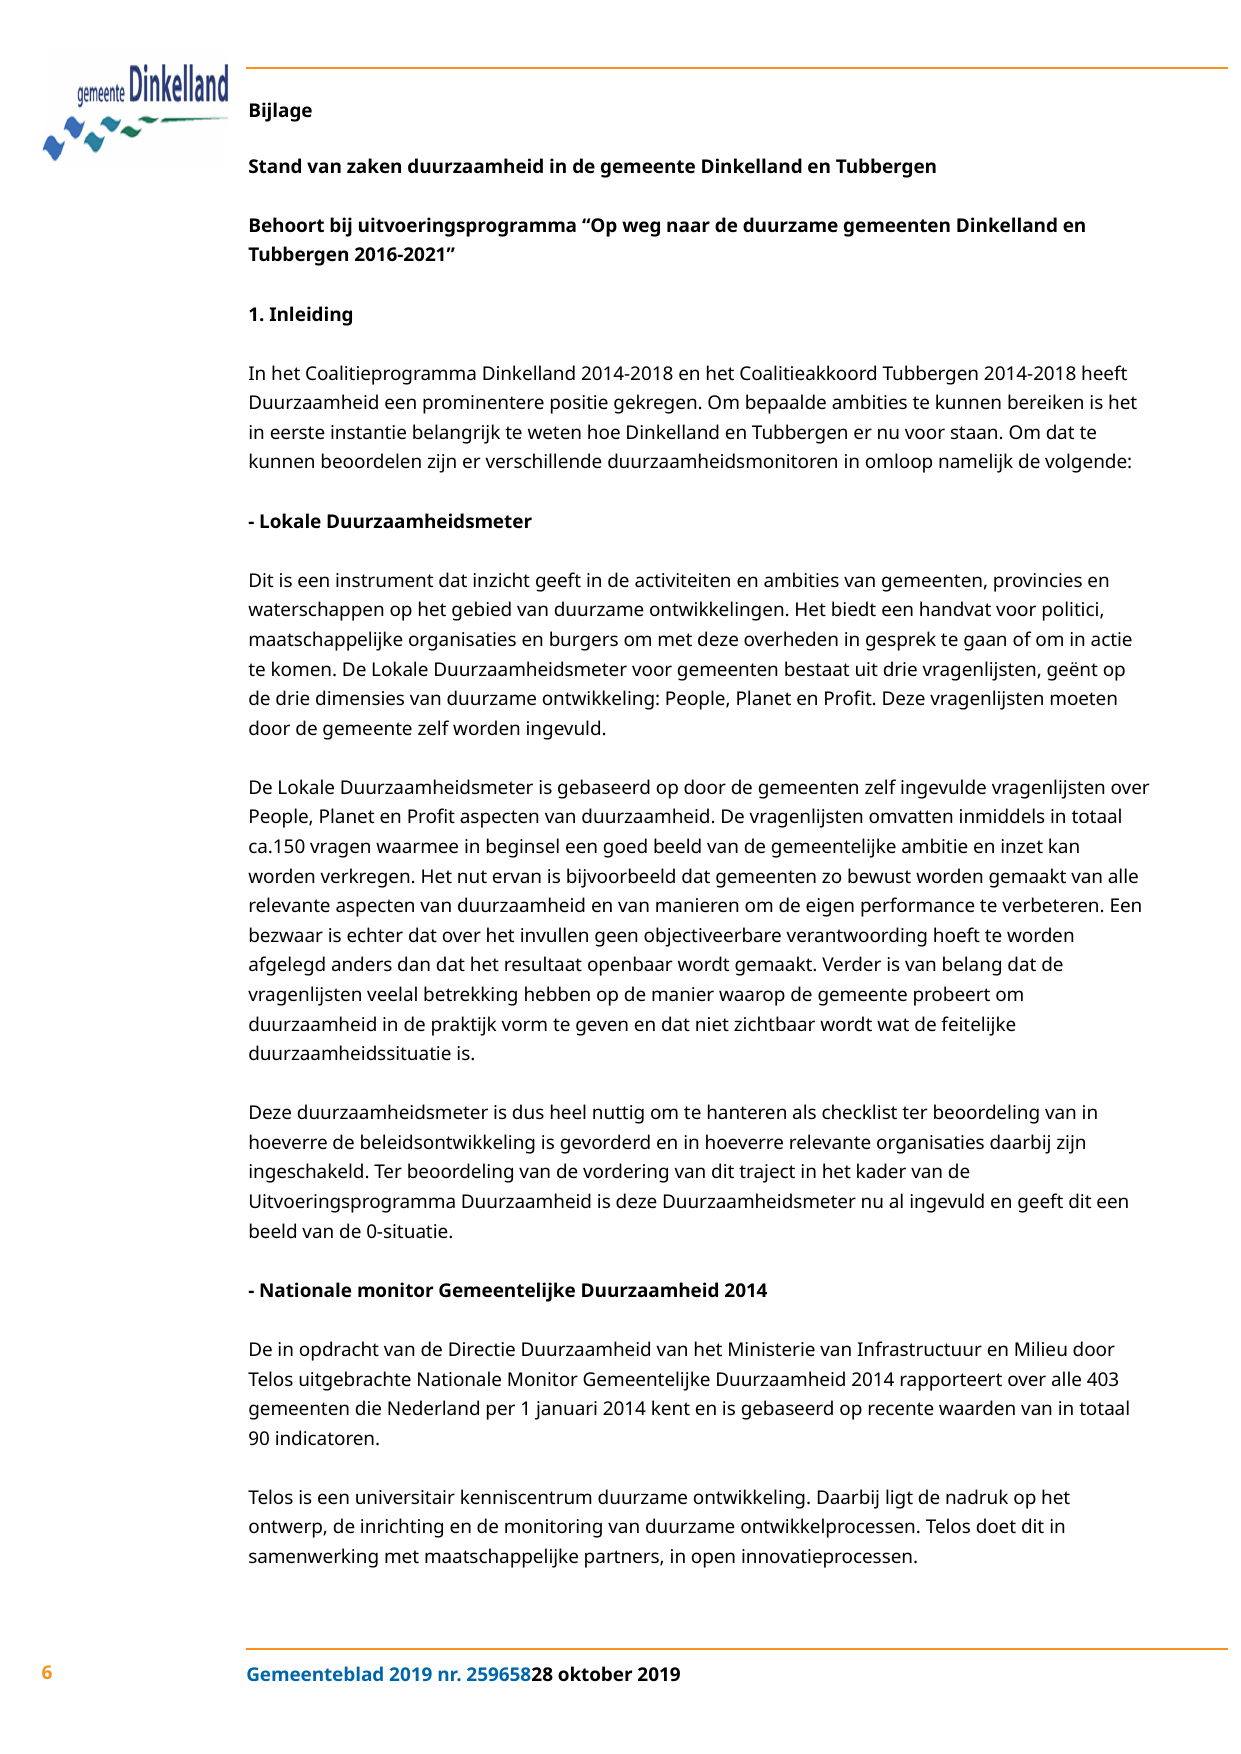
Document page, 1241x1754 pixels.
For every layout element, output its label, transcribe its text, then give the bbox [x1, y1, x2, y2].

text - Nationale monitor Gemeentelijke Duurzaamheid 2014 [248, 1277, 1152, 1303]
text De Lokale Duurzaamheidsmeter is gebaseerd op door de gemeenten zelf ingevulde vragenlijsten over People, Planet en Profit aspecten van duurzaamheid. De vragenlijsten omvatten inmiddels in totaal ca.150 vragen waarmee in beginsel een goed beeld van de gemeentelijke ambitie en inzet kan worden verkregen. Het nut ervan is bijvoorbeeld dat gemeenten zo bewust worden gemaakt van alle relevante aspecten van duurzaamheid en van manieren om de eigen performance te verbeteren. Een bezwaar is echter dat over het invullen geen objectiveerbare verantwoording hoeft te worden afgelegd anders dan dat het resultaat openbaar wordt gemaakt. Verder is van belang dat de vragenlijsten veelal betrekking hebben op de manier waarop de gemeente probeert om duurzaamheid in de praktijk vorm te geven en dat niet zichtbaar wordt wat de feitelijke duurzaamheidssituatie is. [248, 774, 1152, 1066]
text Dit is een instrument dat inzicht geeft in de activiteiten en ambities van gemeenten, provincies en waterschappen op het gebied van duurzame ontwikkelingen. Het biedt een handvat voor politici, maatschappelijke organisaties en burgers om met deze overheden in gesprek te gaan of om in actie te komen. De Lokale Duurzaamheidsmeter voor gemeenten bestaat uit drie vragenlijsten, geënt op de drie dimensies van duurzame ontwikkeling: People, Planet en Profit. Deze vragenlijsten moeten door de gemeente zelf worden ingevuld. [248, 567, 1152, 741]
text In het Coalitieprogramma Dinkelland 2014-2018 en het Coalitieakkoord Tubbergen 2014-2018 heeft Duurzaamheid een prominentere positie gekregen. Om bepaalde ambities te kunnen bereiken is het in eerste instantie belangrijk te weten hoe Dinkelland en Tubbergen er nu voor staan. Om dat te kunnen beoordelen zijn er verschillende duurzaamheidsmonitoren in omloop namelijk de volgende: [248, 360, 1152, 474]
text 1. Inleiding [248, 301, 1152, 327]
text Stand van zaken duurzaamheid in de gemeente Dinkelland en Tubbergen [248, 153, 1152, 179]
text Telos is een universitair kenniscentrum duurzame ontwikkeling. Daarbij ligt de nadruk op het ontwerp, de inrichting en de monitoring van duurzame ontwikkelprocessen. Telos doet dit in samenwerking met maatschappelijke partners, in open innovatieprocessen. [248, 1484, 1152, 1569]
text - Lokale Duurzaamheidsmeter [248, 508, 1152, 534]
text Deze duurzaamheidsmeter is dus heel nuttig om te hanteren als checklist ter beoordeling van in hoeverre de beleidsontwikkeling is gevorderd en in hoeverre relevante organisaties daarbij zijn ingeschakeld. Ter beoordeling van de vordering van dit traject in het kader van de Uitvoeringsprogramma Duurzaamheid is deze Duurzaamheidsmeter nu al ingevuld en geeft dit een beeld van de 0-situatie. [248, 1099, 1152, 1244]
text De in opdracht van de Directie Duurzaamheid van het Ministerie van Infrastructuur en Milieu door Telos uitgebrachte Nationale Monitor Gemeentelijke Duurzaamheid 2014 rapporteert over alle 403 gemeenten die Nederland per 1 januari 2014 kent en is gebaseerd op recente waarden van in totaal 90 indicatoren. [248, 1336, 1152, 1451]
picture [41, 47, 231, 172]
text Behoort bij uitvoeringsprogramma “Op weg naar de duurzame gemeenten Dinkelland en Tubbergen 2016-2021” [248, 212, 1152, 267]
text Bijlage [248, 95, 1152, 123]
